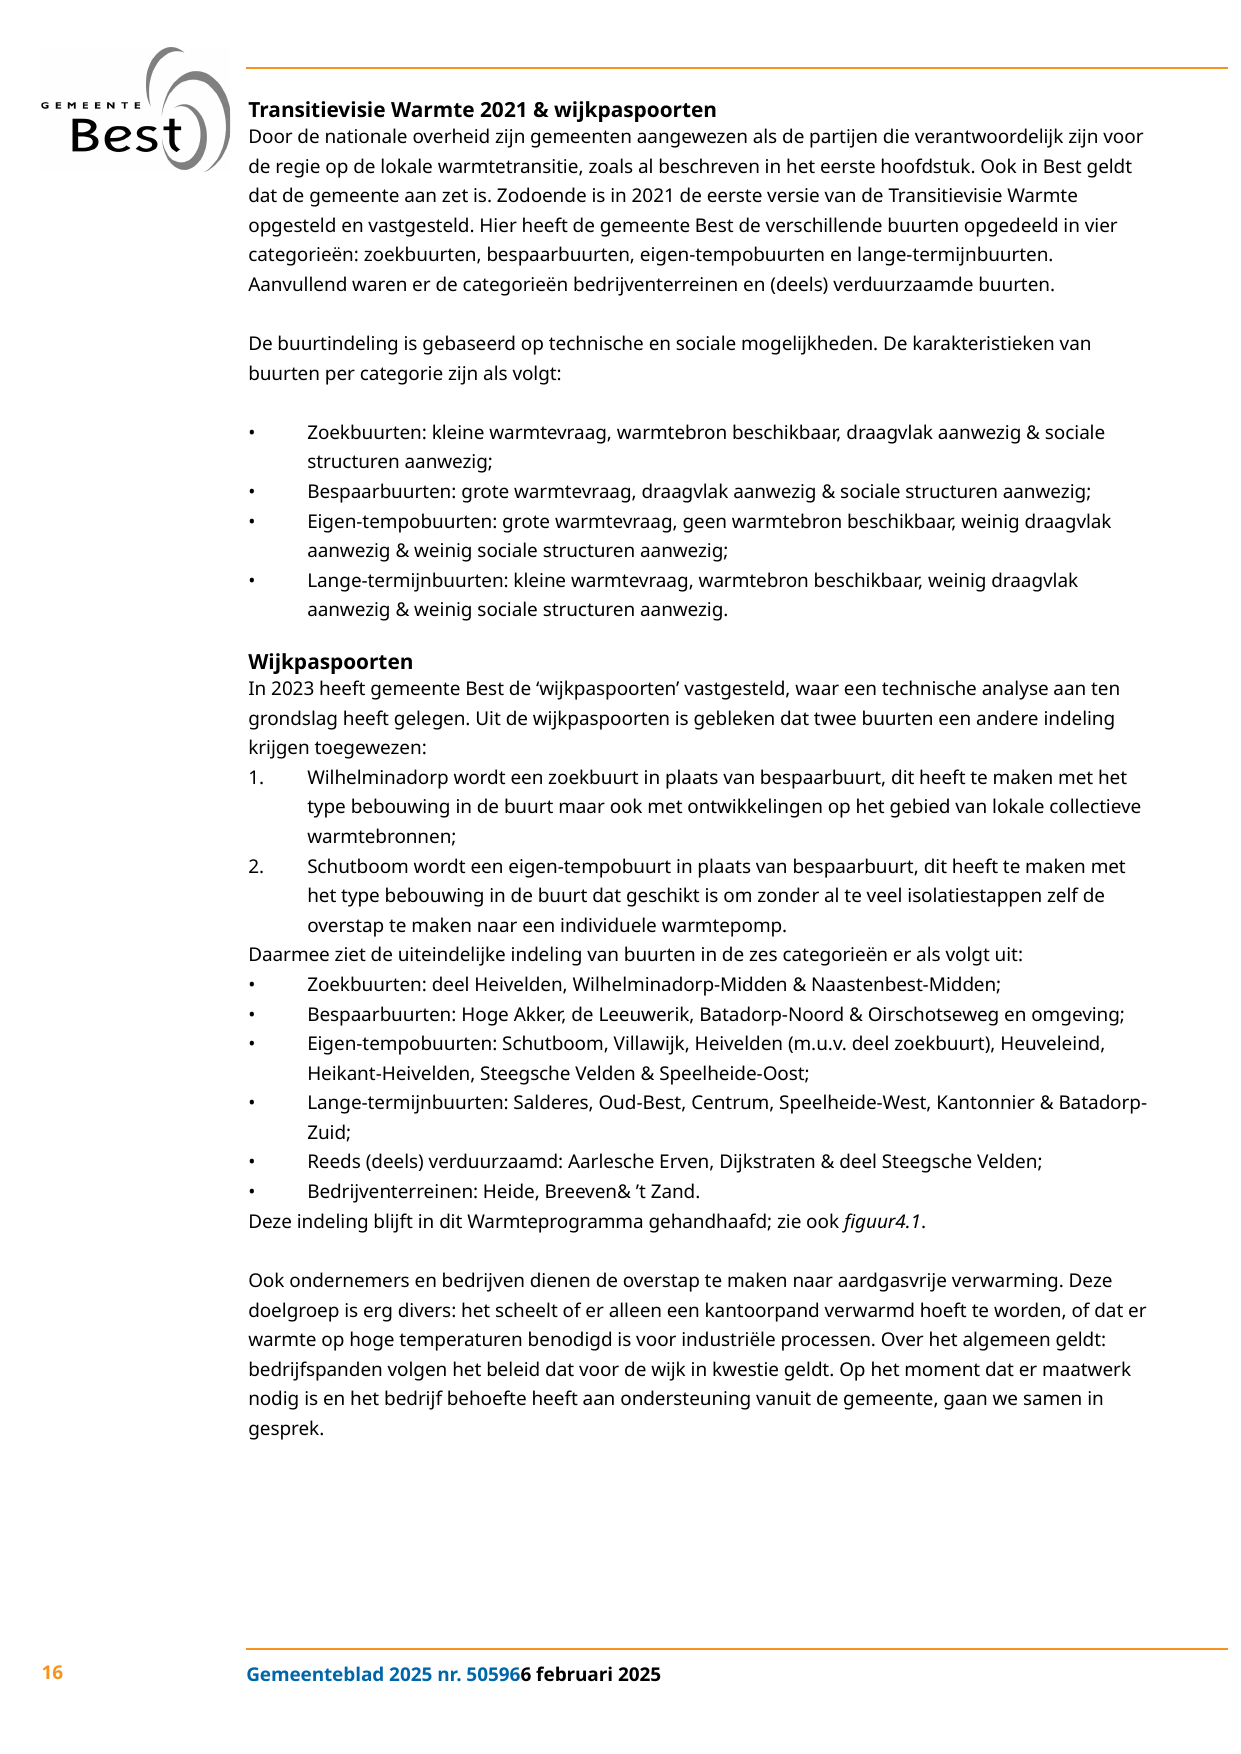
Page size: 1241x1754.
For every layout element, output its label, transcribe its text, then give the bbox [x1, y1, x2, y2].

list Bespaarbuurten: grote warmtevraag, draagvlak aanwezig & sociale structuren aanwezig; [248, 478, 1152, 504]
text Daarmee ziet de uiteindelijke indeling van buurten in de zes categorieën er als volgt uit: [248, 942, 1152, 967]
picture [41, 47, 231, 172]
text In 2023 heeft gemeente Best de ‘wijkpaspoorten’ vastgesteld, waar een technische analyse aan ten grondslag heeft gelegen. Uit de wijkpaspoorten is gebleken dat twee buurten een andere indeling krijgen toegewezen: [248, 675, 1152, 760]
list Lange-termijnbuurten: Salderes, Oud-Best, Centrum, Speelheide-West, Kantonnier & Batadorp-Zuid; [248, 1089, 1152, 1145]
text Transitievisie Warmte 2021 & wijkpaspoorten [248, 95, 1152, 123]
list Reeds (deels) verduurzaamd: Aarlesche Erven, Dijkstraten & deel Steegsche Velden; [248, 1149, 1152, 1174]
list Lange-termijnbuurten: kleine warmtevraag, warmtebron beschikbaar, weinig draagvlak aanwezig & weinig sociale structuren aanwezig. [248, 567, 1152, 622]
table_header Ook ondernemers en bedrijven dienen de overstap te maken naar aardgasvrije verwarming. Deze doelgroep is erg divers: het scheelt of er alleen een kantoorpand verwarmd hoeft te worden, of dat er warmte op hoge temperaturen benodigd is voor industriële processen. Over het algemeen geldt: bedrijfspanden volgen het beleid dat voor de wijk in kwestie geldt. Op het moment dat er maatwerk nodig is en het bedrijf behoefte heeft aan ondersteuning vanuit de gemeente, gaan we samen in gesprek. [248, 1267, 1152, 1441]
text Door de nationale overheid zijn gemeenten aangewezen als de partijen die verantwoordelijk zijn voor de regie op de lokale warmtetransitie, zoals al beschreven in het eerste hoofdstuk. Ook in Best geldt dat de gemeente aan zet is. Zodoende is in 2021 de eerste versie van de Transitievisie Warmte opgesteld en vastgesteld. Hier heeft de gemeente Best de verschillende buurten opgedeeld in vier categorieën: zoekbuurten, bespaarbuurten, eigen-tempobuurten en lange-termijnbuurten. Aanvullend waren er de categorieën bedrijventerreinen en (deels) verduurzaamde buurten. [248, 123, 1152, 297]
list Zoekbuurten: kleine warmtevraag, warmtebron beschikbaar, draagvlak aanwezig & sociale structuren aanwezig; [248, 419, 1152, 474]
list Eigen-tempobuurten: grote warmtevraag, geen warmtebron beschikbaar, weinig draagvlak aanwezig & weinig sociale structuren aanwezig; [248, 508, 1152, 563]
list Eigen-tempobuurten: Schutboom, Villawijk, Heivelden (m.u.v. deel zoekbuurt), Heuveleind, Heikant-Heivelden, Steegsche Velden & Speelheide-Oost; [248, 1030, 1152, 1086]
list Schutboom wordt een eigen-tempobuurt in plaats van bespaarbuurt, dit heeft te maken met het type bebouwing in de buurt dat geschikt is om zonder al te veel isolatiestappen zelf de overstap te maken naar een individuele warmtepomp. [248, 853, 1152, 938]
list Zoekbuurten: deel Heivelden, Wilhelminadorp-Midden & Naastenbest-Midden; [248, 971, 1152, 997]
list Wilhelminadorp wordt een zoekbuurt in plaats van bespaarbuurt, dit heeft te maken met het type bebouwing in de buurt maar ook met ontwikkelingen op het gebied van lokale collectieve warmtebronnen; [248, 764, 1152, 849]
list Bedrijventerreinen: Heide, Breeven& ’t Zand. [248, 1178, 1152, 1204]
text De buurtindeling is gebaseerd op technische en sociale mogelijkheden. De karakteristieken van buurten per categorie zijn als volgt: [248, 330, 1152, 386]
text Wijkpaspoorten [248, 647, 1152, 675]
text Deze indeling blijft in dit Warmteprogramma gehandhaafd; zie ook figuur4.1. [248, 1208, 1152, 1234]
list Bespaarbuurten: Hoge Akker, de Leeuwerik, Batadorp-Noord & Oirschotseweg en omgeving; [248, 1001, 1152, 1027]
